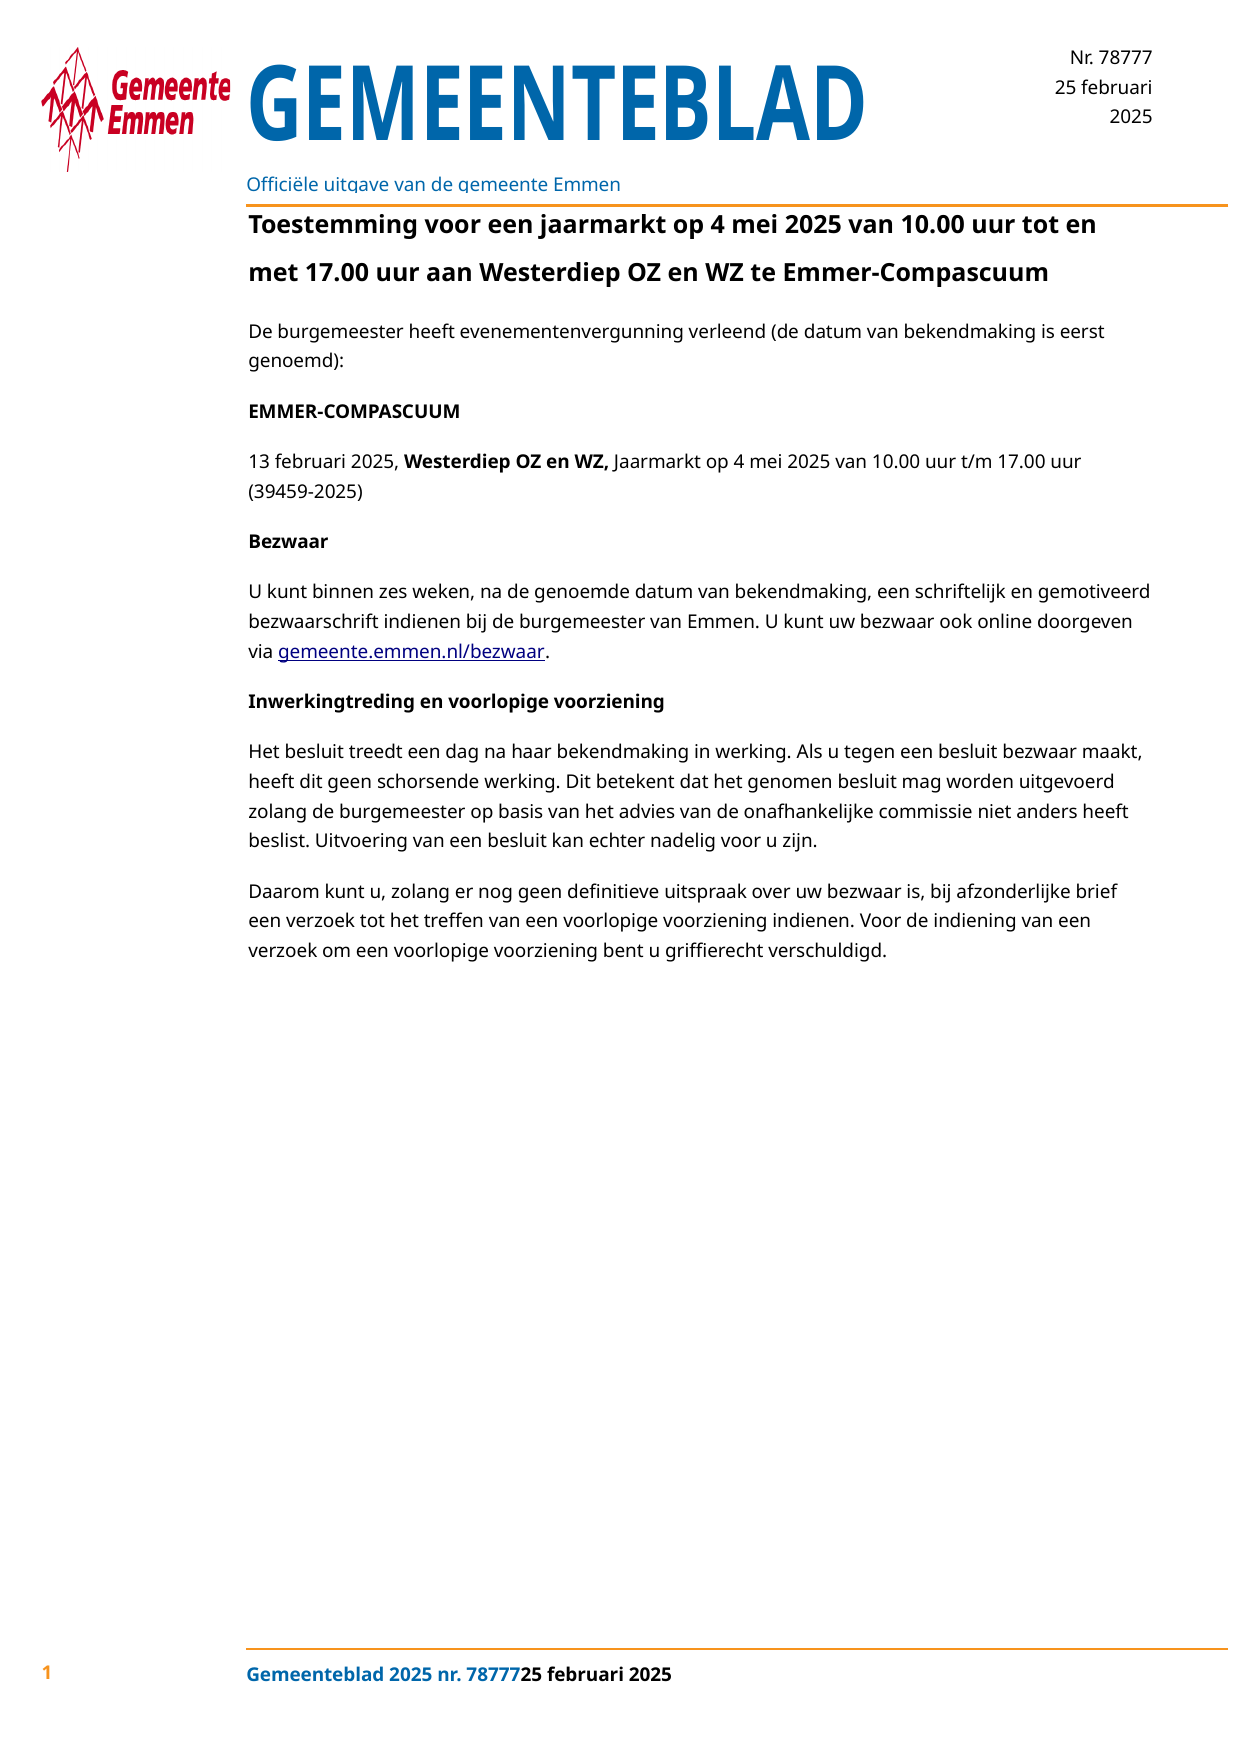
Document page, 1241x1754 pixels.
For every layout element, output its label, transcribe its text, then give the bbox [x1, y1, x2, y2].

text De burgemeester heeft evenementenvergunning verleend (de datum van bekendmaking is eerst genoemd): [248, 318, 1152, 373]
picture [41, 47, 231, 172]
text Bezwaar [248, 528, 1152, 554]
text 13 februari 2025, Westerdiep OZ en WZ, Jaarmarkt op 4 mei 2025 van 10.00 uur t/m 17.00 uur (39459-2025) [248, 448, 1152, 504]
text Inwerkingtreding en voorlopige voorziening [248, 688, 1152, 714]
text Het besluit treedt een dag na haar bekendmaking in werking. Als u tegen een besluit bezwaar maakt, heeft dit geen schorsende werking. Dit betekent dat het genomen besluit mag worden uitgevoerd zolang de burgemeester op basis van het advies van de onafhankelijke commissie niet anders heeft beslist. Uitvoering van een besluit kan echter nadelig voor u zijn. [248, 739, 1152, 853]
text Toestemming voor een jaarmarkt op 4 mei 2025 van 10.00 uur tot en met 17.00 uur aan Westerdiep OZ en WZ te Emmer-Compascuum [248, 207, 1152, 288]
text Daarom kunt u, zolang er nog geen definitieve uitspraak over uw bezwaar is, bij afzonderlijke brief een verzoek tot het treffen van een voorlopige voorziening indienen. Voor de indiening van een verzoek om een voorlopige voorziening bent u griffierecht verschuldigd. [248, 878, 1152, 963]
text EMMER-COMPASCUUM [248, 398, 1152, 424]
text U kunt binnen zes weken, na de genoemde datum van bekendmaking, een schriftelijk en gemotiveerd bezwaarschrift indienen bij de burgemeester van Emmen. U kunt uw bezwaar ook online doorgeven via gemeente.emmen.nl/bezwaar. [248, 579, 1152, 664]
